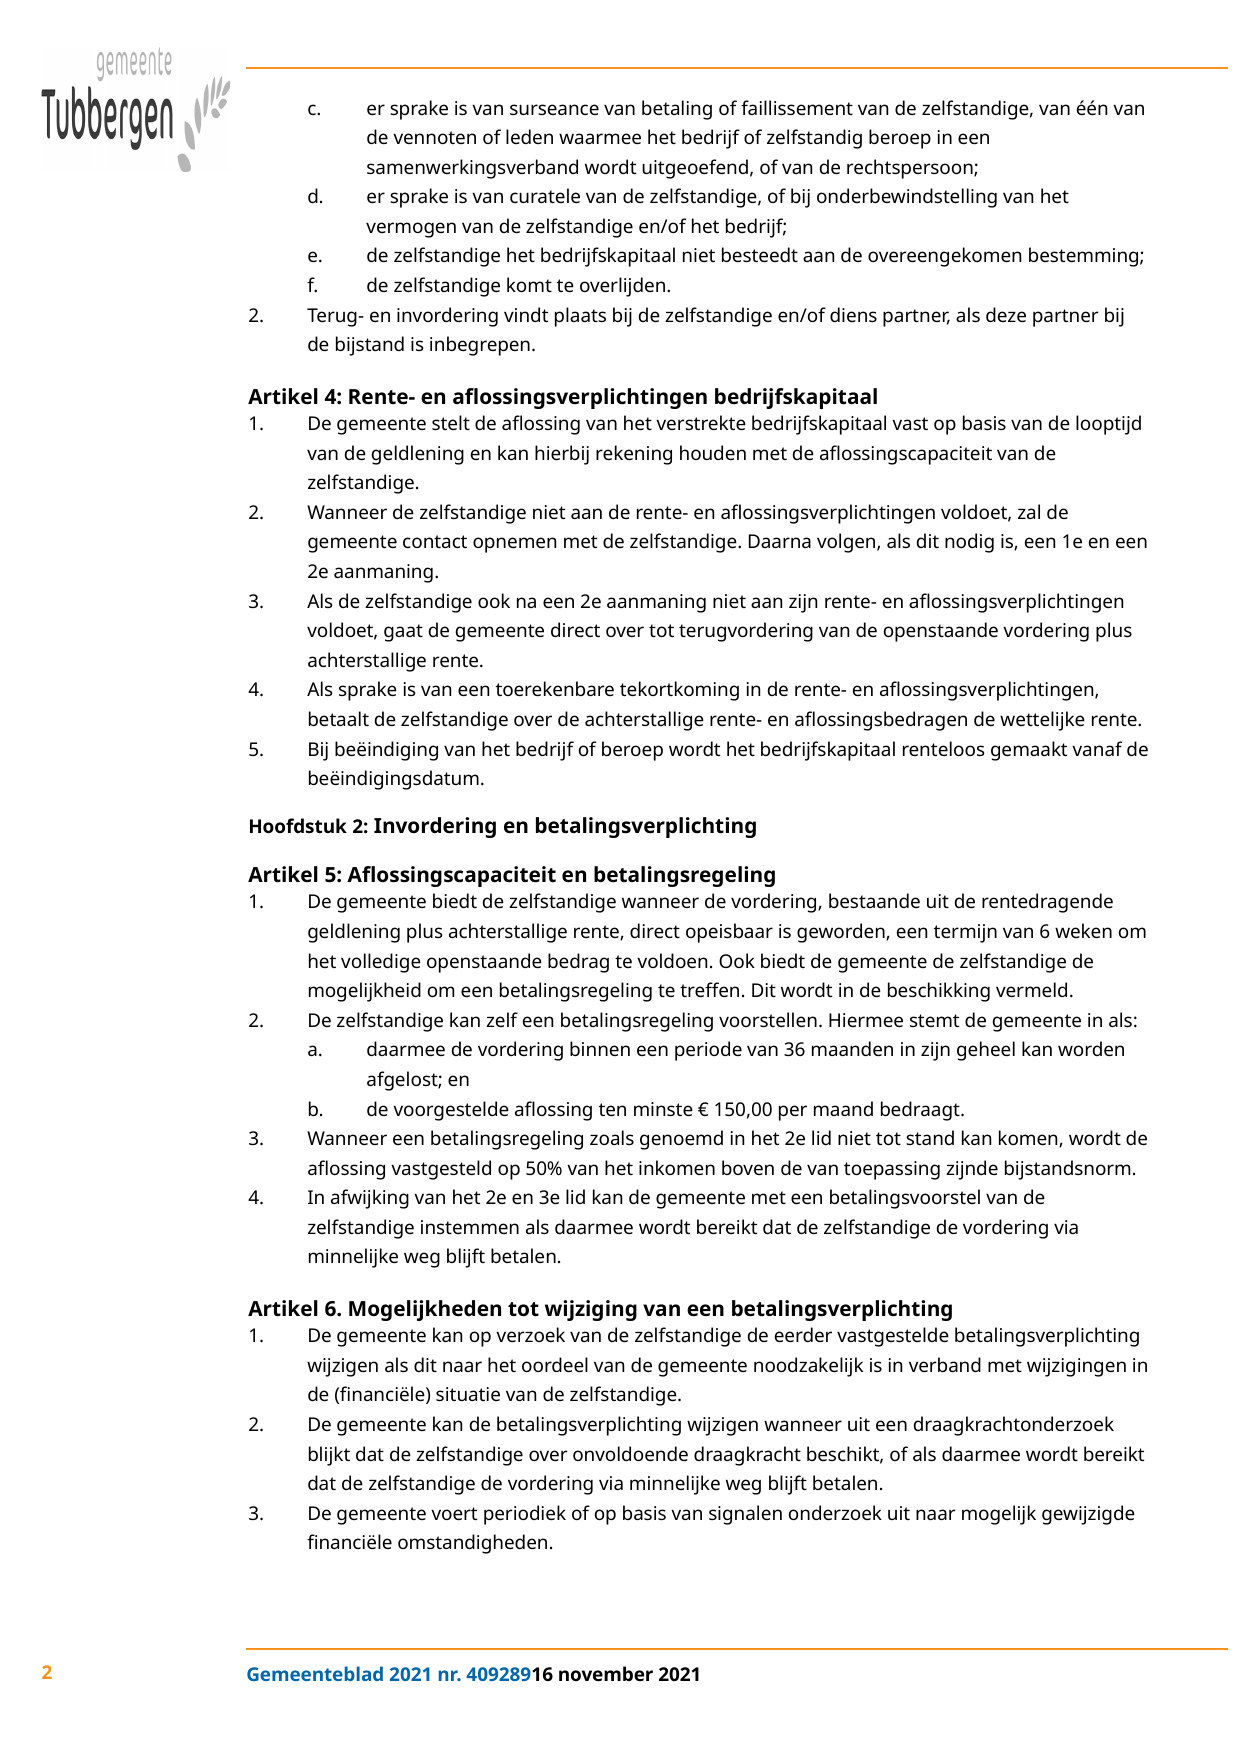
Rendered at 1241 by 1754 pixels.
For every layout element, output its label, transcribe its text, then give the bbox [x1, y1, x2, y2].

list De gemeente voert periodiek of op basis van signalen onderzoek uit naar mogelijk gewijzigde financiële omstandigheden. [248, 1500, 1152, 1555]
list De gemeente kan op verzoek van de zelfstandige de eerder vastgestelde betalingsverplichting wijzigen als dit naar het oordeel van de gemeente noodzakelijk is in verband met wijzigingen in de (financiële) situatie van de zelfstandige. [248, 1322, 1152, 1407]
list De zelfstandige kan zelf een betalingsregeling voorstellen. Hiermee stemt de gemeente in als: [248, 1007, 1152, 1033]
text Artikel 4: Rente- en aflossingsverplichtingen bedrijfskapitaal [248, 382, 1152, 410]
list De gemeente stelt de aflossing van het verstrekte bedrijfskapitaal vast op basis van de looptijd van de geldlening en kan hierbij rekening houden met de aflossingscapaciteit van de zelfstandige. [248, 410, 1152, 495]
list Bij beëindiging van het bedrijf of beroep wordt het bedrijfskapitaal renteloos gemaakt vanaf de beëindigingsdatum. [248, 736, 1152, 791]
list Als sprake is van een toerekenbare tekortkoming in de rente- en aflossingsverplichtingen, betaalt de zelfstandige over de achterstallige rente- en aflossingsbedragen de wettelijke rente. [248, 677, 1152, 732]
text Artikel 6. Mogelijkheden tot wijziging van een betalingsverplichting [248, 1294, 1152, 1322]
list De gemeente kan de betalingsverplichting wijzigen wanneer uit een draagkrachtonderzoek blijkt dat de zelfstandige over onvoldoende draagkracht beschikt, of als daarmee wordt bereikt dat de zelfstandige de vordering via minnelijke weg blijft betalen. [248, 1411, 1152, 1496]
list Wanneer de zelfstandige niet aan de rente- en aflossingsverplichtingen voldoet, zal de gemeente contact opnemen met de zelfstandige. Daarna volgen, als dit nodig is, een 1e en een 2e aanmaning. [248, 499, 1152, 584]
list daarmee de vordering binnen een periode van 36 maanden in zijn geheel kan worden afgelost; en [307, 1037, 1152, 1092]
list er sprake is van curatele van de zelfstandige, of bij onderbewindstelling van het vermogen van de zelfstandige en/of het bedrijf; [307, 183, 1152, 239]
list De gemeente biedt de zelfstandige wanneer de vordering, bestaande uit de rentedragende geldlening plus achterstallige rente, direct opeisbaar is geworden, een termijn van 6 weken om het volledige openstaande bedrag te voldoen. Ook biedt de gemeente de zelfstandige de mogelijkheid om een betalingsregeling te treffen. Dit wordt in de beschikking vermeld. [248, 889, 1152, 1003]
list er sprake is van surseance van betaling of faillissement van de zelfstandige, van één van de vennoten of leden waarmee het bedrijf of zelfstandig beroep in een samenwerkingsverband wordt uitgeoefend, of van de rechtspersoon; [307, 95, 1152, 180]
list de voorgestelde aflossing ten minste € 150,00 per maand bedraagt. [307, 1096, 1152, 1121]
list de zelfstandige het bedrijfskapitaal niet besteedt aan de overeengekomen bestemming; [307, 243, 1152, 268]
list Terug- en invordering vindt plaats bij de zelfstandige en/of diens partner, als deze partner bij de bijstand is inbegrepen. [248, 302, 1152, 357]
picture [41, 47, 231, 172]
list de zelfstandige komt te overlijden. [307, 272, 1152, 298]
text Hoofdstuk 2: Invordering en betalingsverplichting [248, 811, 1152, 839]
text Artikel 5: Aflossingscapaciteit en betalingsregeling [248, 860, 1152, 889]
list Wanneer een betalingsregeling zoals genoemd in het 2e lid niet tot stand kan komen, wordt de aflossing vastgesteld op 50% van het inkomen boven de van toepassing zijnde bijstandsnorm. [248, 1125, 1152, 1181]
list In afwijking van het 2e en 3e lid kan de gemeente met een betalingsvoorstel van de zelfstandige instemmen als daarmee wordt bereikt dat de zelfstandige de vordering via minnelijke weg blijft betalen. [248, 1184, 1152, 1269]
list Als de zelfstandige ook na een 2e aanmaning niet aan zijn rente- en aflossingsverplichtingen voldoet, gaat de gemeente direct over tot terugvordering van de openstaande vordering plus achterstallige rente. [248, 588, 1152, 673]
